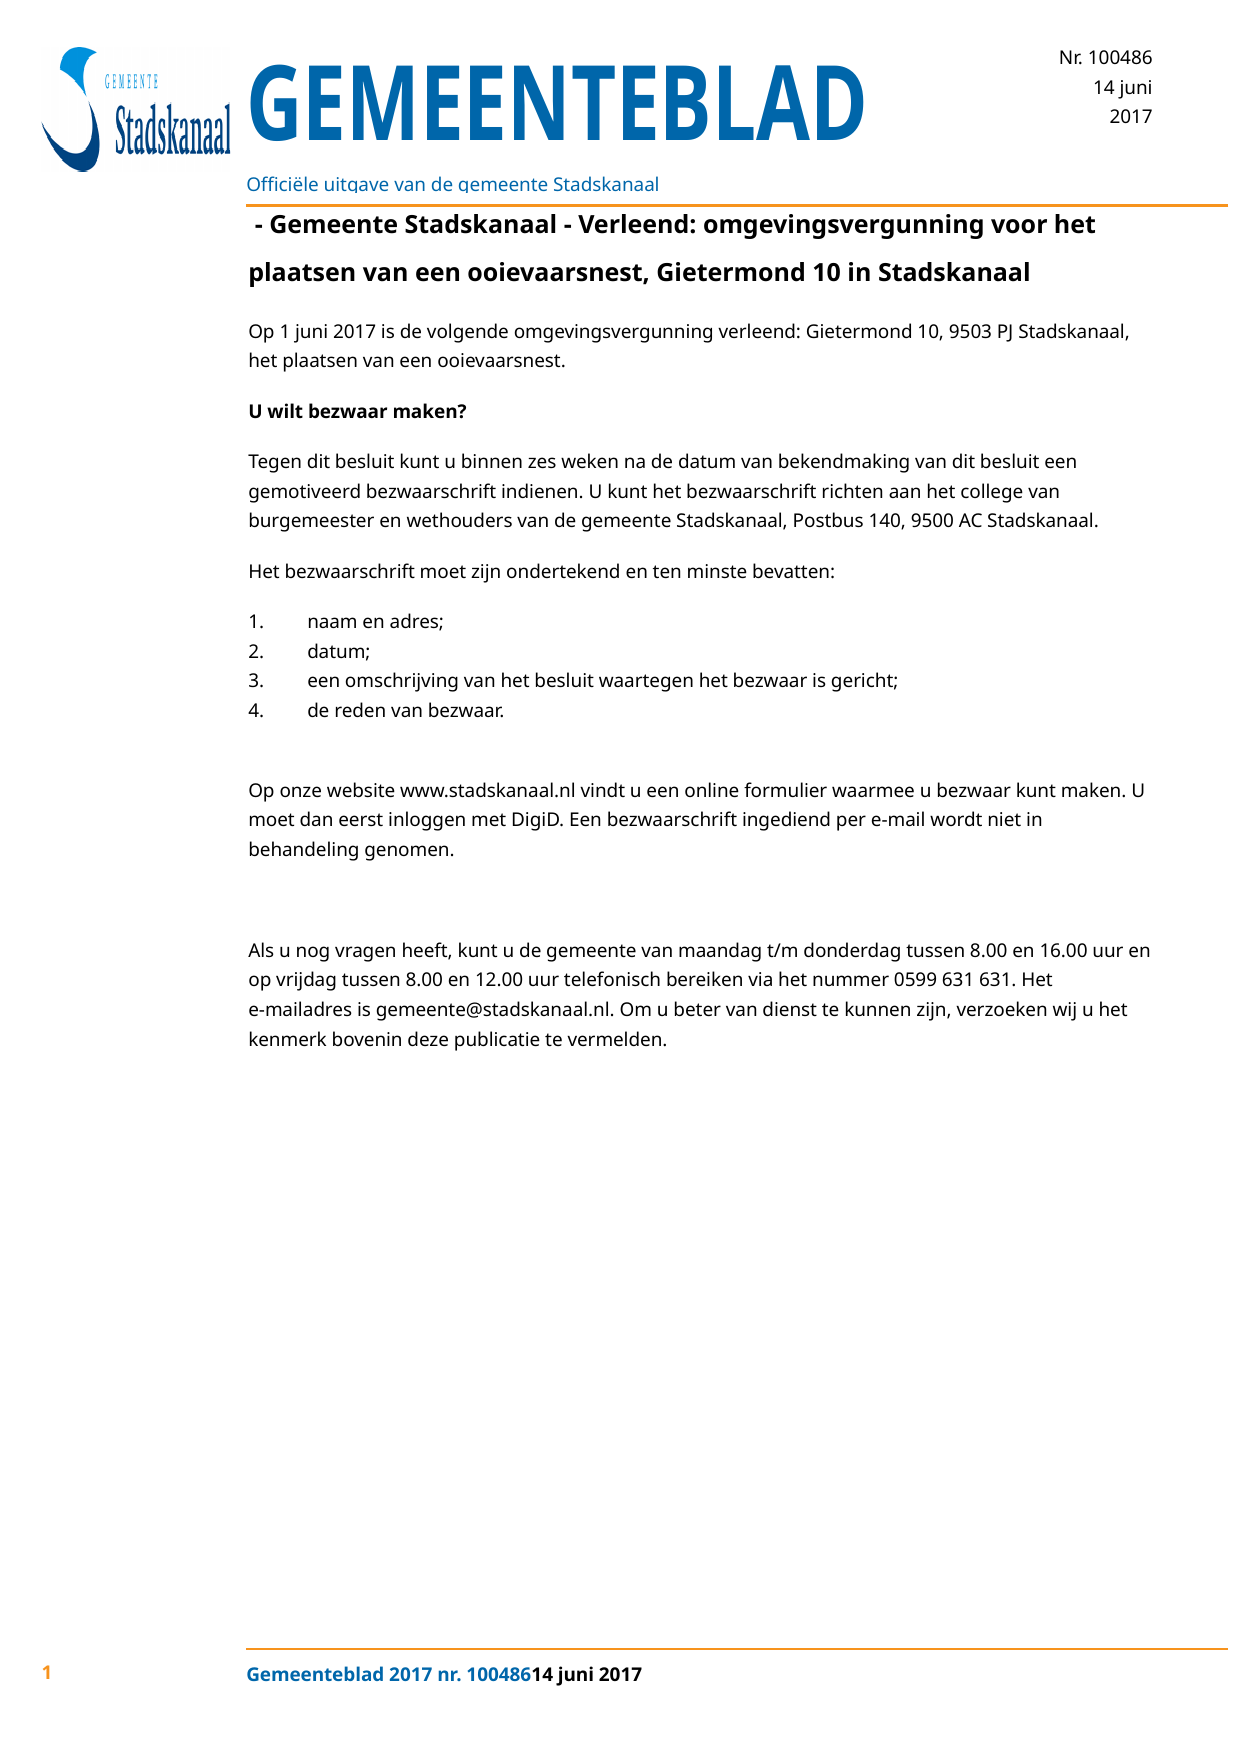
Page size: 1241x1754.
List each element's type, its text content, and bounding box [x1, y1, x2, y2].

text Als u nog vragen heeft, kunt u de gemeente van maandag t/m donderdag tussen 8.00 en 16.00 uur en op vrijdag tussen 8.00 en 12.00 uur telefonisch bereiken via het nummer 0599 631 631. Het e‑mailadres is gemeente@stadskanaal.nl. Om u beter van dienst te kunnen zijn, verzoeken wij u het kenmerk bovenin deze publicatie te vermelden. [248, 937, 1152, 1052]
list de reden van bezwaar. [248, 697, 1152, 723]
list een omschrijving van het besluit waartegen het bezwaar is gericht; [248, 667, 1152, 693]
text Op 1 juni 2017 is de volgende omgevingsvergunning verleend: Gietermond 10, 9503 PJ Stadskanaal, het plaatsen van een ooievaarsnest. [248, 318, 1152, 373]
text Het bezwaarschrift moet zijn ondertekend en ten minste bevatten: [248, 558, 1152, 584]
text Op onze website www.stadskanaal.nl vindt u een online formulier waarmee u bezwaar kunt maken. U moet dan eerst inloggen met DigiD. Een bezwaarschrift ingediend per e-mail wordt niet in behandeling genomen. [248, 777, 1152, 862]
text - Gemeente Stadskanaal - Verleend: omgevingsvergunning voor het plaatsen van een ooievaarsnest, Gietermond 10 in Stadskanaal [248, 207, 1152, 288]
text Tegen dit besluit kunt u binnen zes weken na de datum van bekendmaking van dit besluit een gemotiveerd bezwaarschrift indienen. U kunt het bezwaarschrift richten aan het college van burgemeester en wethouders van de gemeente Stadskanaal, Postbus 140, 9500 AC Stadskanaal. [248, 448, 1152, 533]
picture [41, 47, 231, 172]
list datum; [248, 638, 1152, 664]
text U wilt bezwaar maken? [248, 398, 1152, 424]
list naam en adres; [248, 608, 1152, 634]
